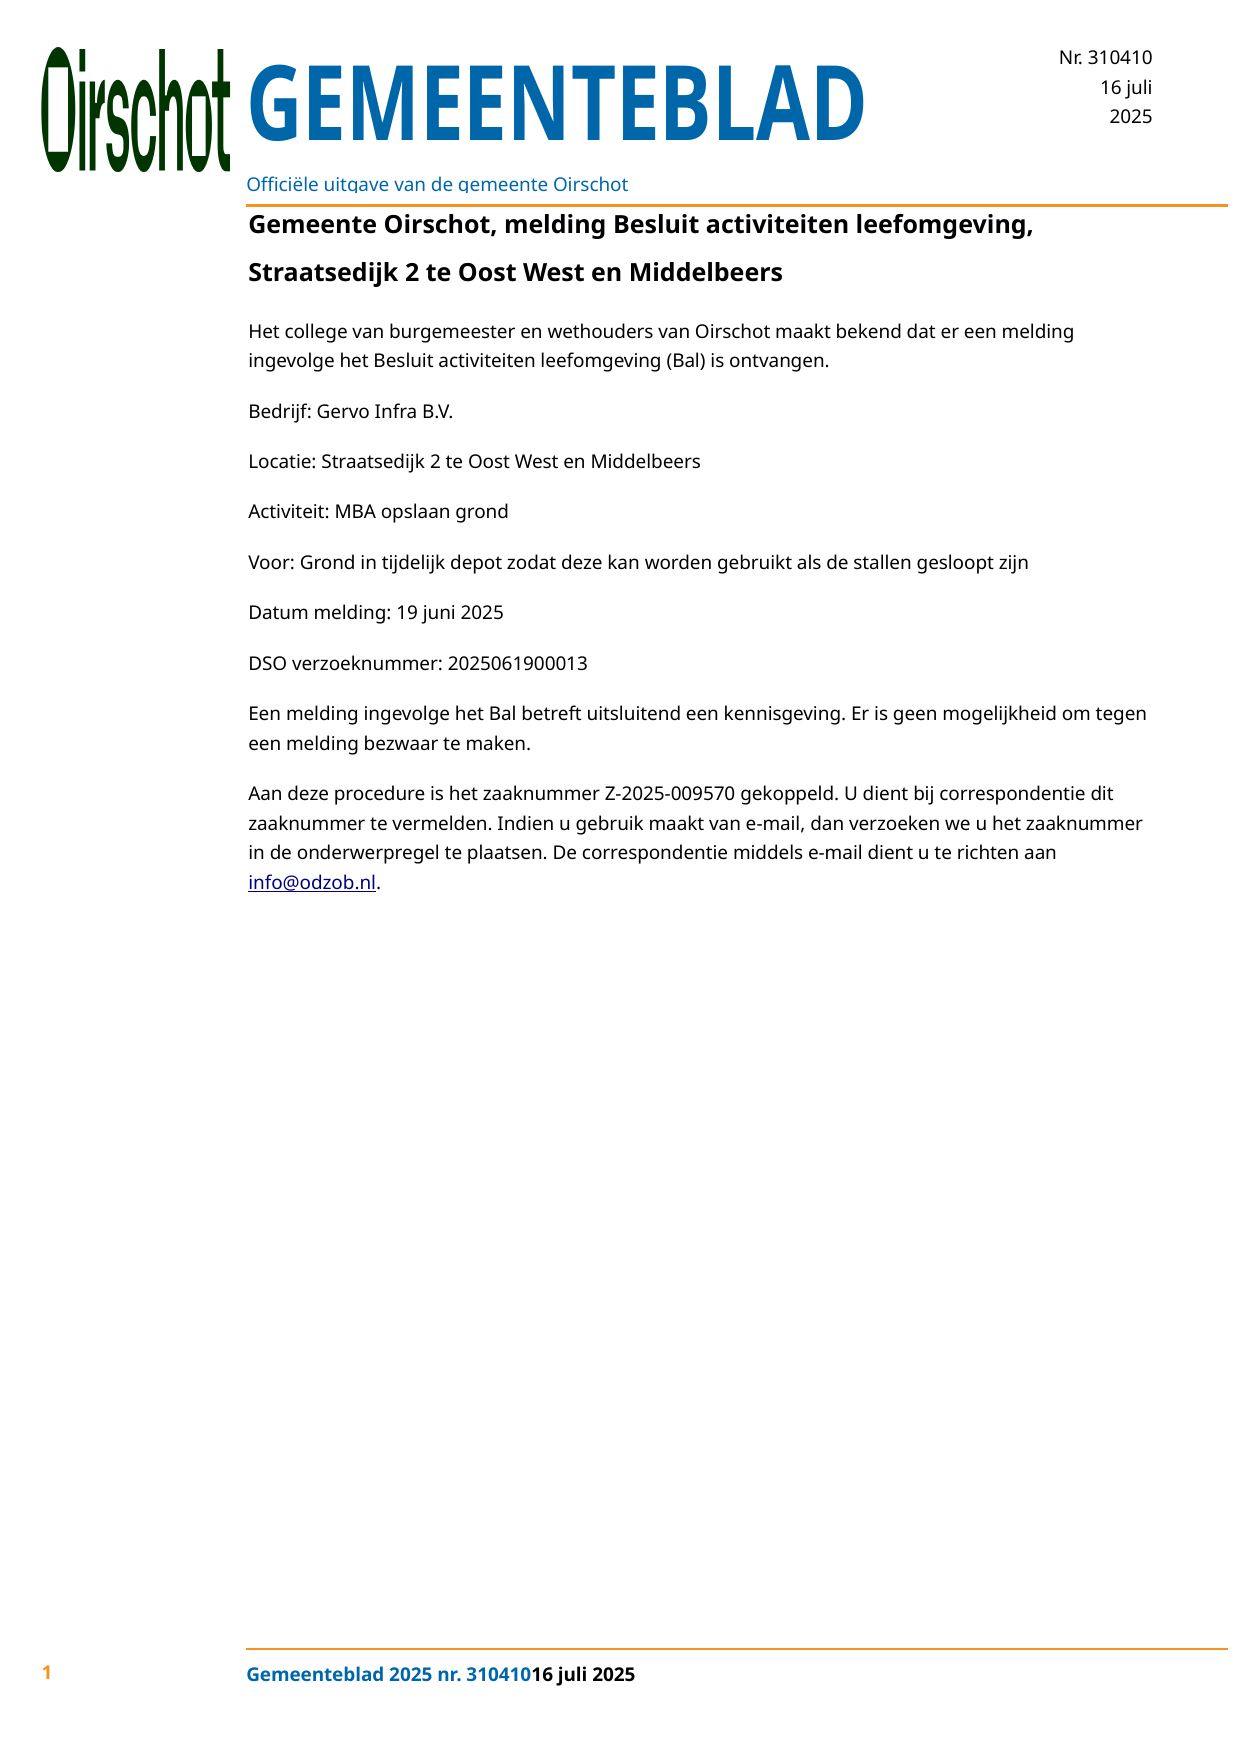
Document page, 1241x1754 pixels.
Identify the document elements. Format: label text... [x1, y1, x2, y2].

text Locatie: Straatsedijk 2​ te Oost West en Middelbeers [248, 448, 1152, 474]
text Bedrijf: Gervo Infra B.V. [248, 398, 1152, 424]
text Een melding ingevolge het Bal betreft uitsluitend een kennisgeving. Er is geen mogelijkheid om tegen een melding bezwaar te maken. [248, 700, 1152, 756]
picture [41, 47, 231, 172]
text Het college van burgemeester en wethouders van Oirschot maakt bekend dat er een melding ingevolge het Besluit activiteiten leefomgeving (Bal) is ontvangen. [248, 318, 1152, 373]
text Aan deze procedure is het zaaknummer Z-2025-009570 gekoppeld. U dient bij correspondentie dit zaaknummer te vermelden. Indien u gebruik maakt van e-mail, dan verzoeken we u het zaaknummer in de onderwerpregel te plaatsen. De correspondentie middels e-mail dient u te richten aan info@odzob.nl. [248, 780, 1152, 895]
text Voor: Grond in tijdelijk depot zodat deze kan worden gebruikt als de stallen gesloopt zijn [248, 549, 1152, 575]
text DSO verzoeknummer: 2025061900013 [248, 650, 1152, 676]
text Activiteit: MBA opslaan grond [248, 499, 1152, 524]
text Gemeente Oirschot, melding Besluit activiteiten leefomgeving, Straatsedijk 2​ te Oost West en Middelbeers [248, 207, 1152, 288]
text Datum melding: 19 juni 2025 [248, 599, 1152, 625]
